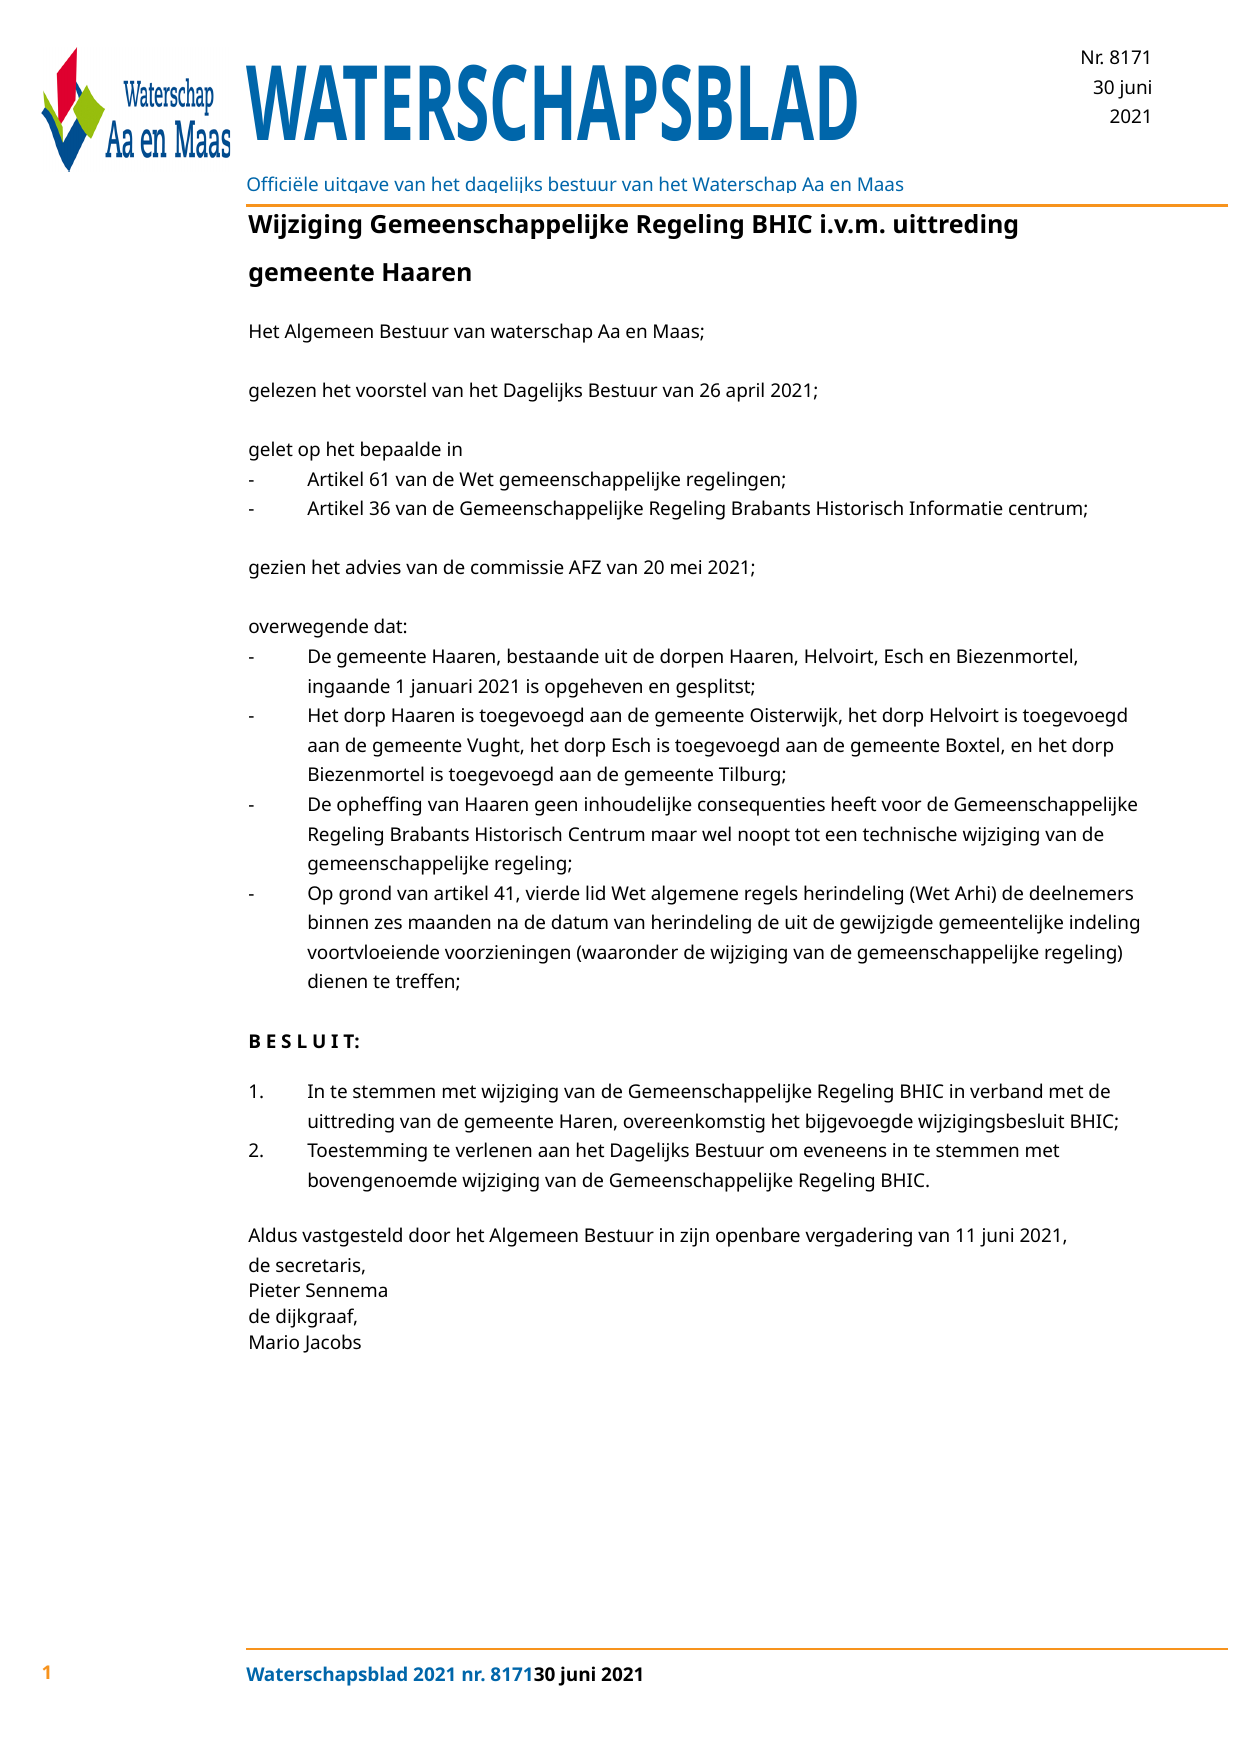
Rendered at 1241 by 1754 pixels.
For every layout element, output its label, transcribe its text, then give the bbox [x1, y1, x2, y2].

picture [41, 47, 231, 172]
list De opheffing van Haaren geen inhoudelijke consequenties heeft voor de Gemeenschappelijke Regeling Brabants Historisch Centrum maar wel noopt tot een technische wijziging van de gemeenschappelijke regeling; [248, 791, 1152, 876]
list Het dorp Haaren is toegevoegd aan de gemeente Oisterwijk, het dorp Helvoirt is toegevoegd aan de gemeente Vught, het dorp Esch is toegevoegd aan de gemeente Boxtel, en het dorp Biezenmortel is toegevoegd aan de gemeente Tilburg; [248, 702, 1152, 787]
list Artikel 36 van de Gemeenschappelijke Regeling Brabants Historisch Informatie centrum; [248, 495, 1152, 521]
list Op grond van artikel 41, vierde lid Wet algemene regels herindeling (Wet Arhi) de deelnemers binnen zes maanden na de datum van herindeling de uit de gewijzigde gemeentelijke indeling voortvloeiende voorzieningen (waaronder de wijziging van de gemeenschappelijke regeling) dienen te treffen; [248, 880, 1152, 994]
text Pieter Sennema [248, 1278, 1152, 1303]
text Aldus vastgesteld door het Algemeen Bestuur in zijn openbare vergadering van 11 juni 2021, [248, 1222, 1152, 1248]
text B E S L U I T: [248, 1028, 1152, 1054]
list Artikel 61 van de Wet gemeenschappelijke regelingen; [248, 466, 1152, 492]
text Wijziging Gemeenschappelijke Regeling BHIC i.v.m. uittreding gemeente Haaren [248, 207, 1152, 288]
text de secretaris, [248, 1252, 1152, 1278]
text Het Algemeen Bestuur van waterschap Aa en Maas; [248, 318, 1152, 344]
text gezien het advies van de commissie AFZ van 20 mei 2021; [248, 554, 1152, 580]
text gelezen het voorstel van het Dagelijks Bestuur van 26 april 2021; [248, 377, 1152, 403]
list In te stemmen met wijziging van de Gemeenschappelijke Regeling BHIC in verband met de uittreding van de gemeente Haren, overeenkomstig het bijgevoegde wijzigingsbesluit BHIC; [248, 1078, 1152, 1133]
text gelet op het bepaalde in [248, 436, 1152, 462]
list De gemeente Haaren, bestaande uit de dorpen Haaren, Helvoirt, Esch en Biezenmortel, ingaande 1 januari 2021 is opgeheven en gesplitst; [248, 643, 1152, 699]
text overwegende dat: [248, 614, 1152, 639]
list Toestemming te verlenen aan het Dagelijks Bestuur om eveneens in te stemmen met bovengenoemde wijziging van de Gemeenschappelijke Regeling BHIC. [248, 1137, 1152, 1193]
text de dijkgraaf, [248, 1303, 1152, 1329]
text Mario Jacobs [248, 1329, 1152, 1355]
